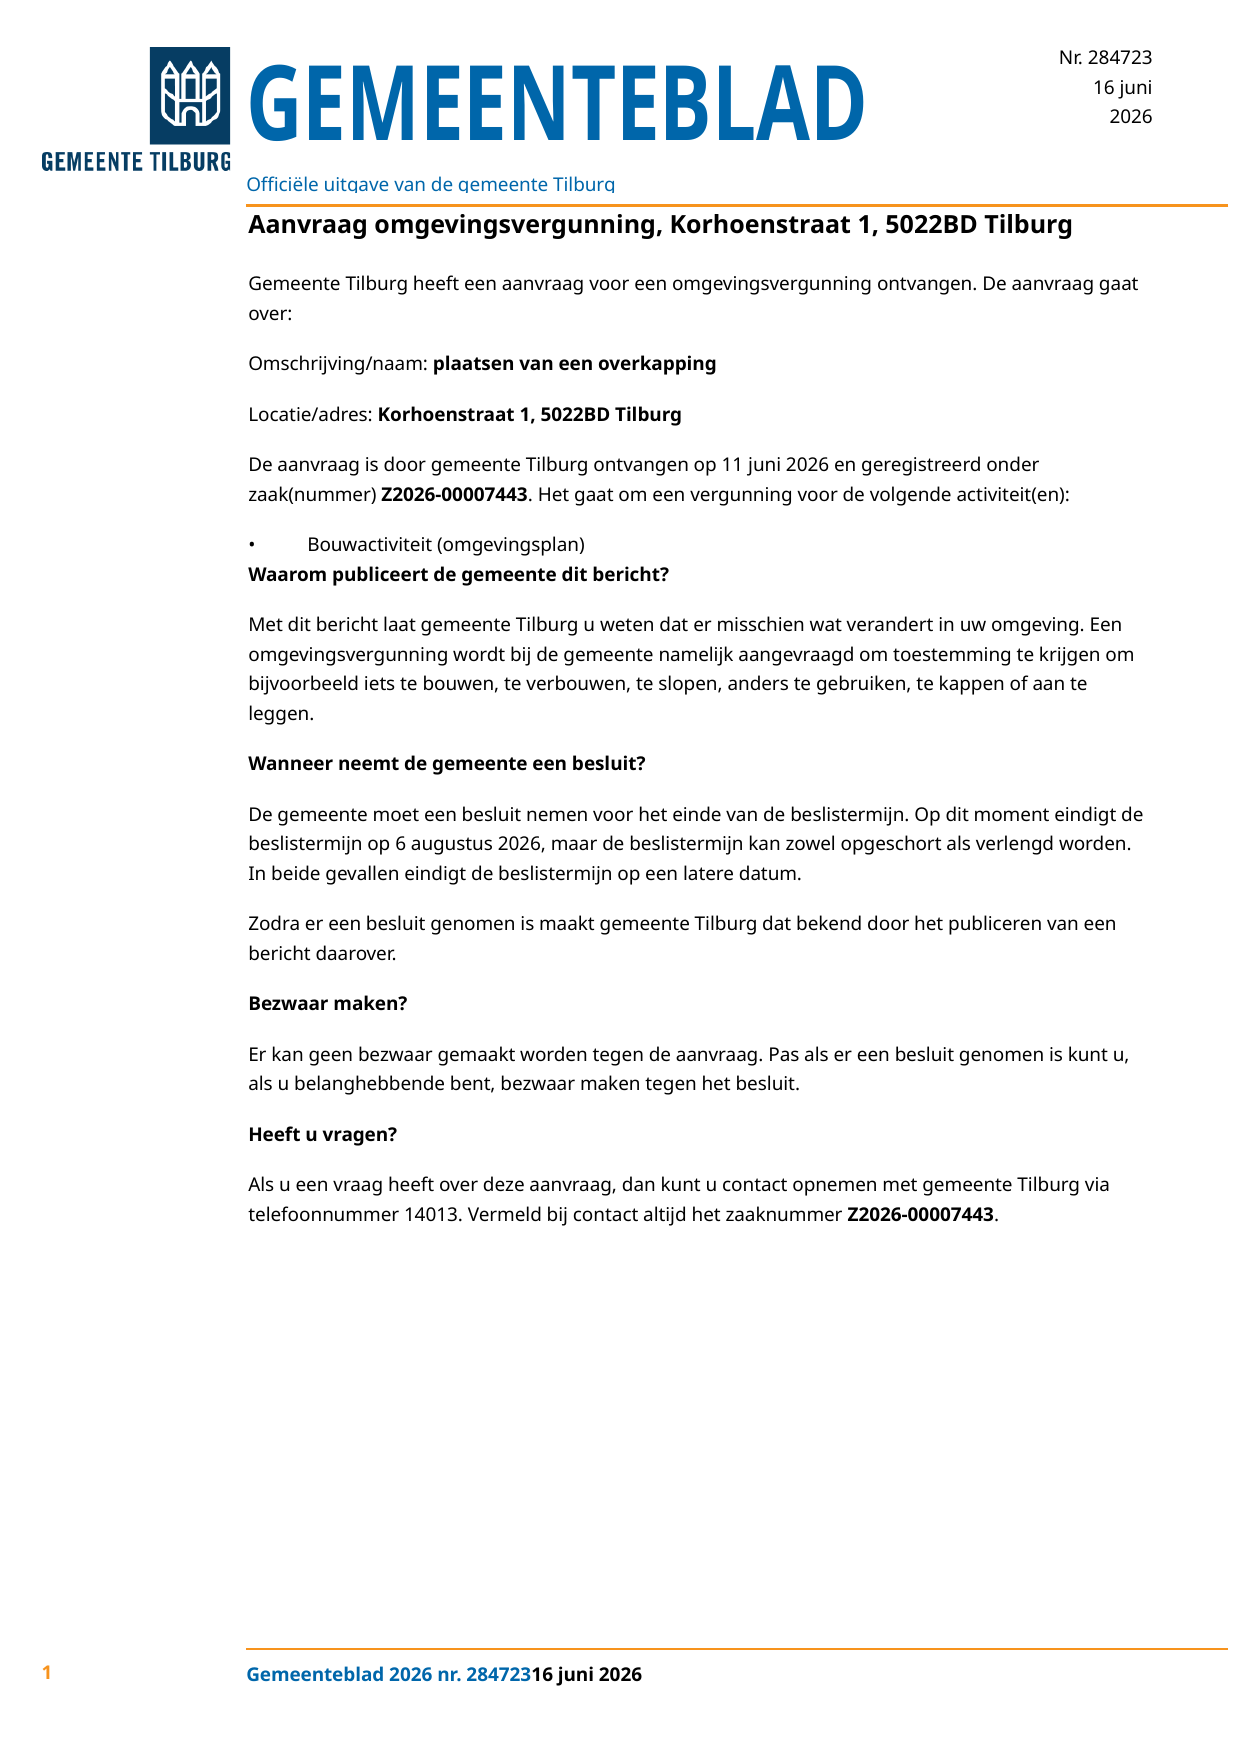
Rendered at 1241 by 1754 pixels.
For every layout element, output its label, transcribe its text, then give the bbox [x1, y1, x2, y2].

text Waarom publiceert de gemeente dit bericht? [248, 561, 1152, 586]
picture [41, 47, 231, 172]
text Met dit bericht laat gemeente Tilburg u weten dat er misschien wat verandert in uw omgeving. Een omgevingsvergunning wordt bij de gemeente namelijk aangevraagd om toestemming te krijgen om bijvoorbeeld iets te bouwen, te verbouwen, te slopen, anders te gebruiken, te kappen of aan te leggen. [248, 611, 1152, 726]
text Als u een vraag heeft over deze aanvraag, dan kunt u contact opnemen met gemeente Tilburg via telefoonnummer 14013. Vermeld bij contact altijd het zaaknummer Z2026-00007443. [248, 1171, 1152, 1226]
text De aanvraag is door gemeente Tilburg ontvangen op 11 juni 2026 en geregistreerd onder zaak(nummer) Z2026-00007443. Het gaat om een vergunning voor de volgende activiteit(en): [248, 451, 1152, 506]
text Heeft u vragen? [248, 1121, 1152, 1146]
text Wanneer neemt de gemeente een besluit? [248, 750, 1152, 776]
text Er kan geen bezwaar gemaakt worden tegen de aanvraag. Pas als er een besluit genomen is kunt u, als u belanghebbende bent, bezwaar maken tegen het besluit. [248, 1041, 1152, 1096]
text Omschrijving/naam: plaatsen van een overkapping [248, 350, 1152, 376]
text Gemeente Tilburg heeft een aanvraag voor een omgevingsvergunning ontvangen. De aanvraag gaat over: [248, 270, 1152, 326]
text De gemeente moet een besluit nemen voor het einde van de beslistermijn. Op dit moment eindigt de beslistermijn op 6 augustus 2026, maar de beslistermijn kan zowel opgeschort als verlengd worden. In beide gevallen eindigt de beslistermijn op een latere datum. [248, 801, 1152, 886]
text Locatie/adres: Korhoenstraat 1, 5022BD Tilburg [248, 401, 1152, 426]
text Bezwaar maken? [248, 990, 1152, 1016]
text Aanvraag omgevingsvergunning, Korhoenstraat 1, 5022BD Tilburg [248, 207, 1152, 241]
list Bouwactiviteit (omgevingsplan) [248, 531, 1152, 557]
text Zodra er een besluit genomen is maakt gemeente Tilburg dat bekend door het publiceren van een bericht daarover. [248, 910, 1152, 966]
